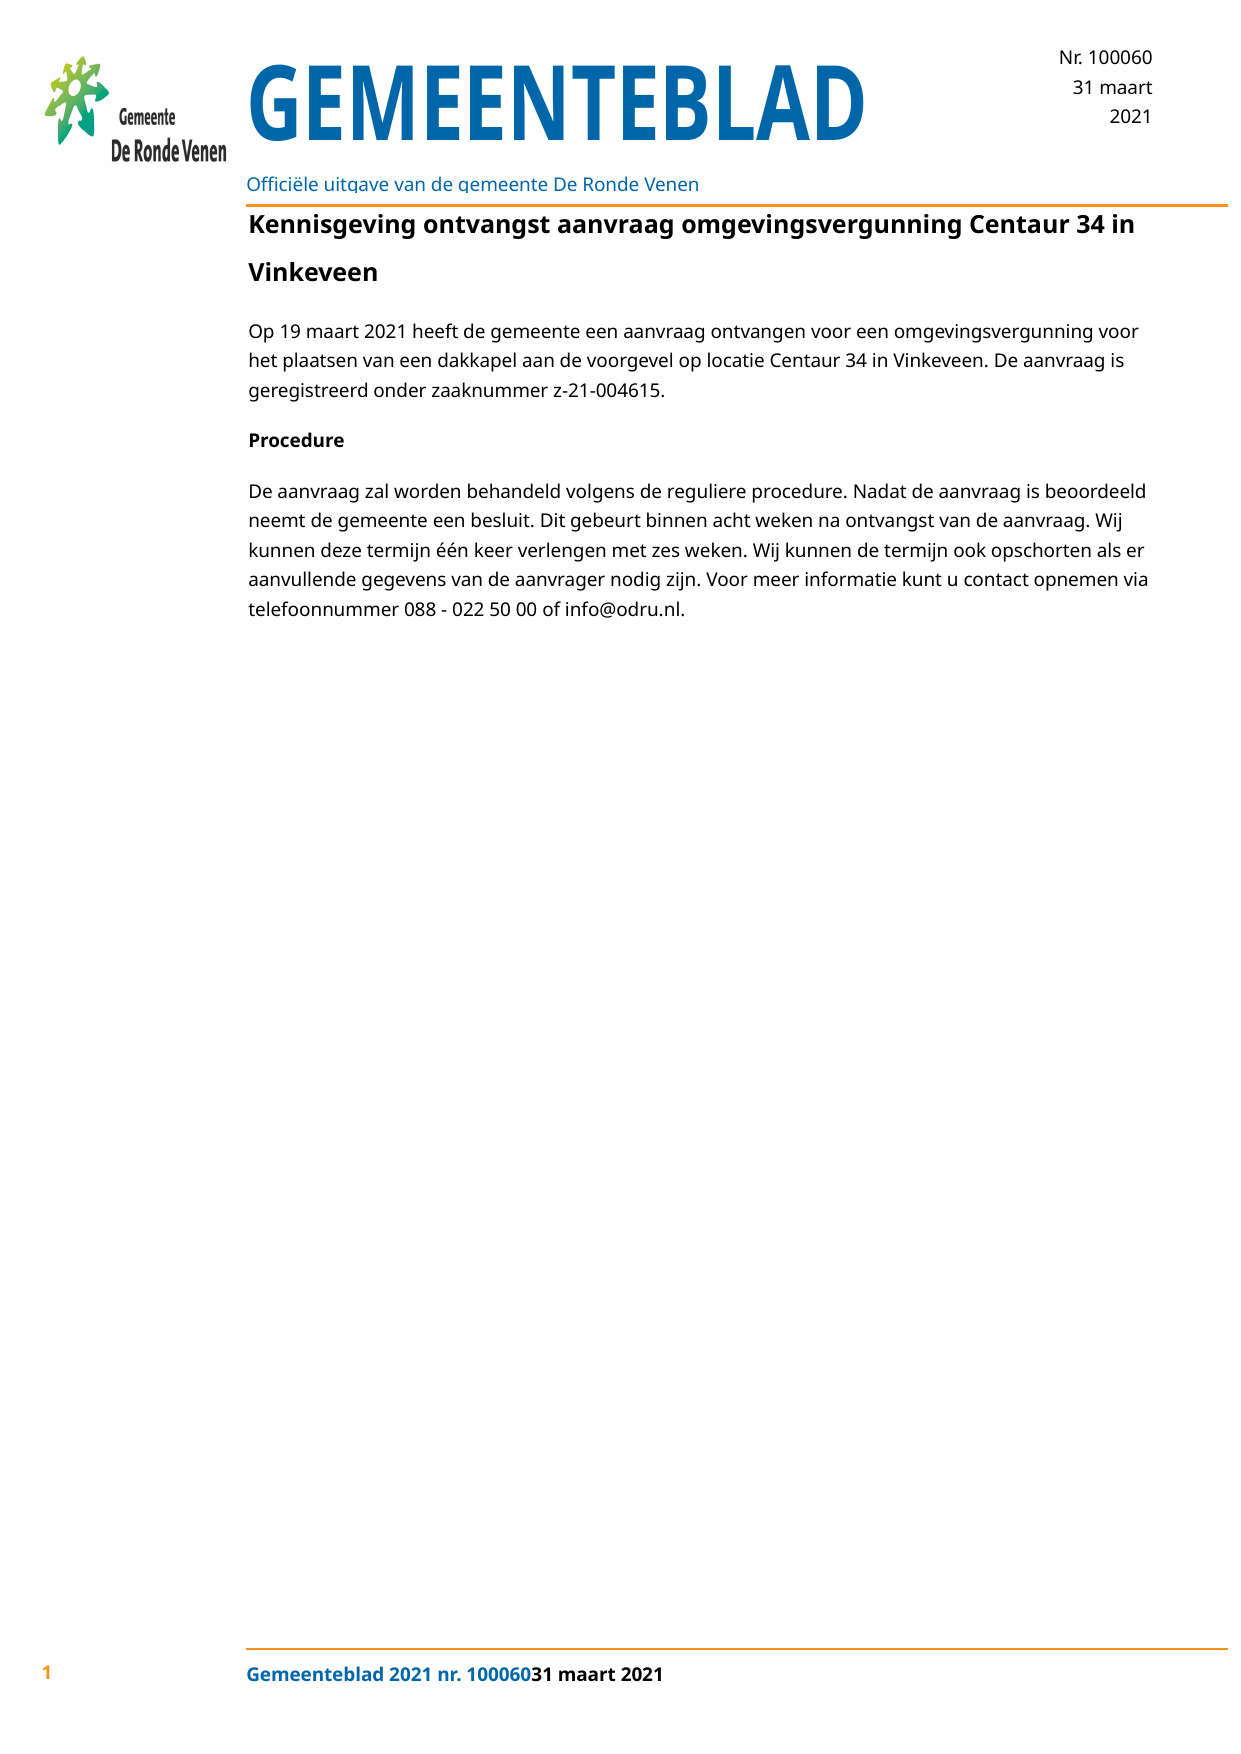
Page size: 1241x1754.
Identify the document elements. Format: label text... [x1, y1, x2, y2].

text Procedure [248, 427, 1152, 453]
picture [41, 47, 231, 172]
text Op 19 maart 2021 heeft de gemeente een aanvraag ontvangen voor een omgevingsvergunning voor het plaatsen van een dakkapel aan de voorgevel op locatie Centaur 34 in Vinkeveen. De aanvraag is geregistreerd onder zaaknummer z-21-004615. [248, 318, 1152, 403]
text Kennisgeving ontvangst aanvraag omgevingsvergunning Centaur 34 in Vinkeveen [248, 207, 1152, 288]
text De aanvraag zal worden behandeld volgens de reguliere procedure. Nadat de aanvraag is beoordeeld neemt de gemeente een besluit. Dit gebeurt binnen acht weken na ontvangst van de aanvraag. Wij kunnen deze termijn één keer verlengen met zes weken. Wij kunnen de termijn ook opschorten als er aanvullende gegevens van de aanvrager nodig zijn. Voor meer informatie kunt u contact opnemen via telefoonnummer 088 - 022 50 00 of info@odru.nl. [248, 478, 1152, 622]
